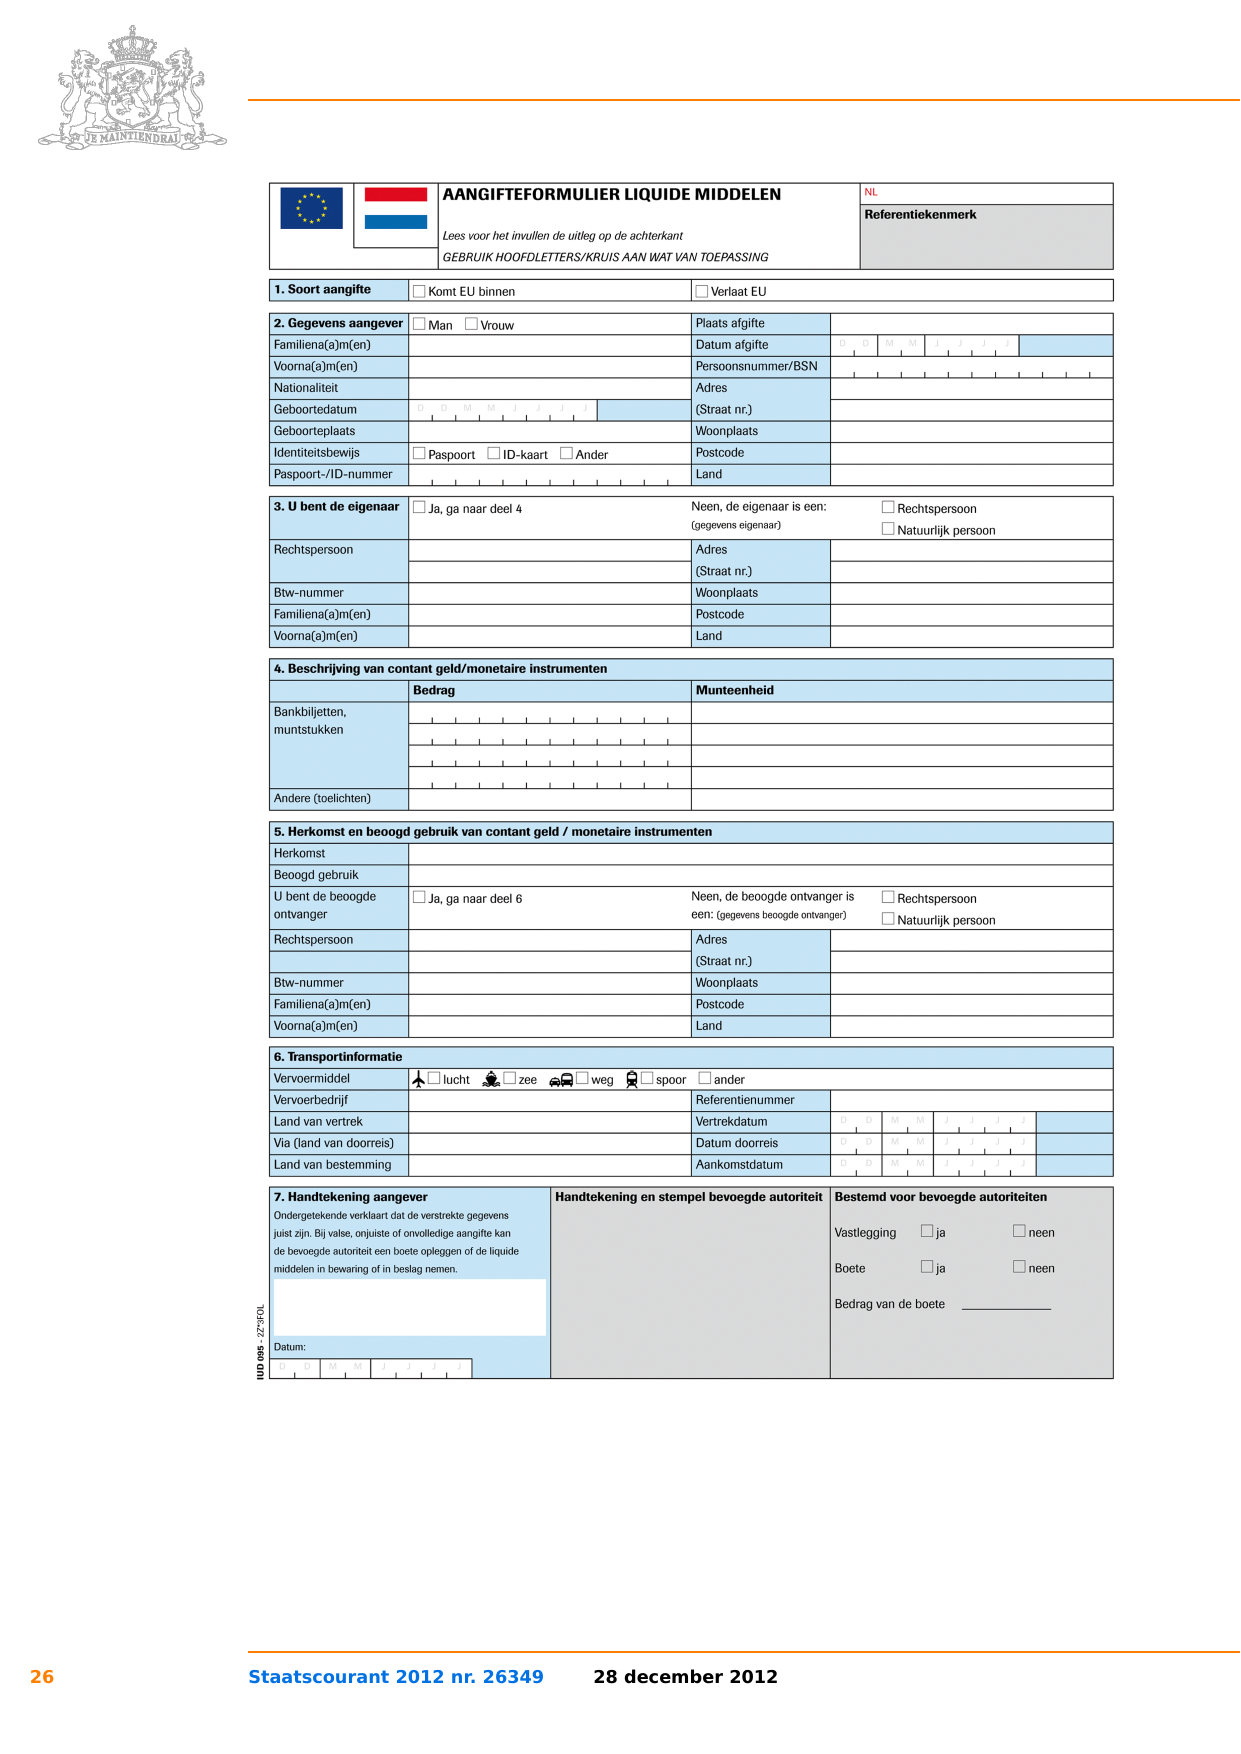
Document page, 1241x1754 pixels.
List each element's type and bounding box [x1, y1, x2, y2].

picture [38, 25, 227, 150]
picture [248, 151, 1134, 1404]
